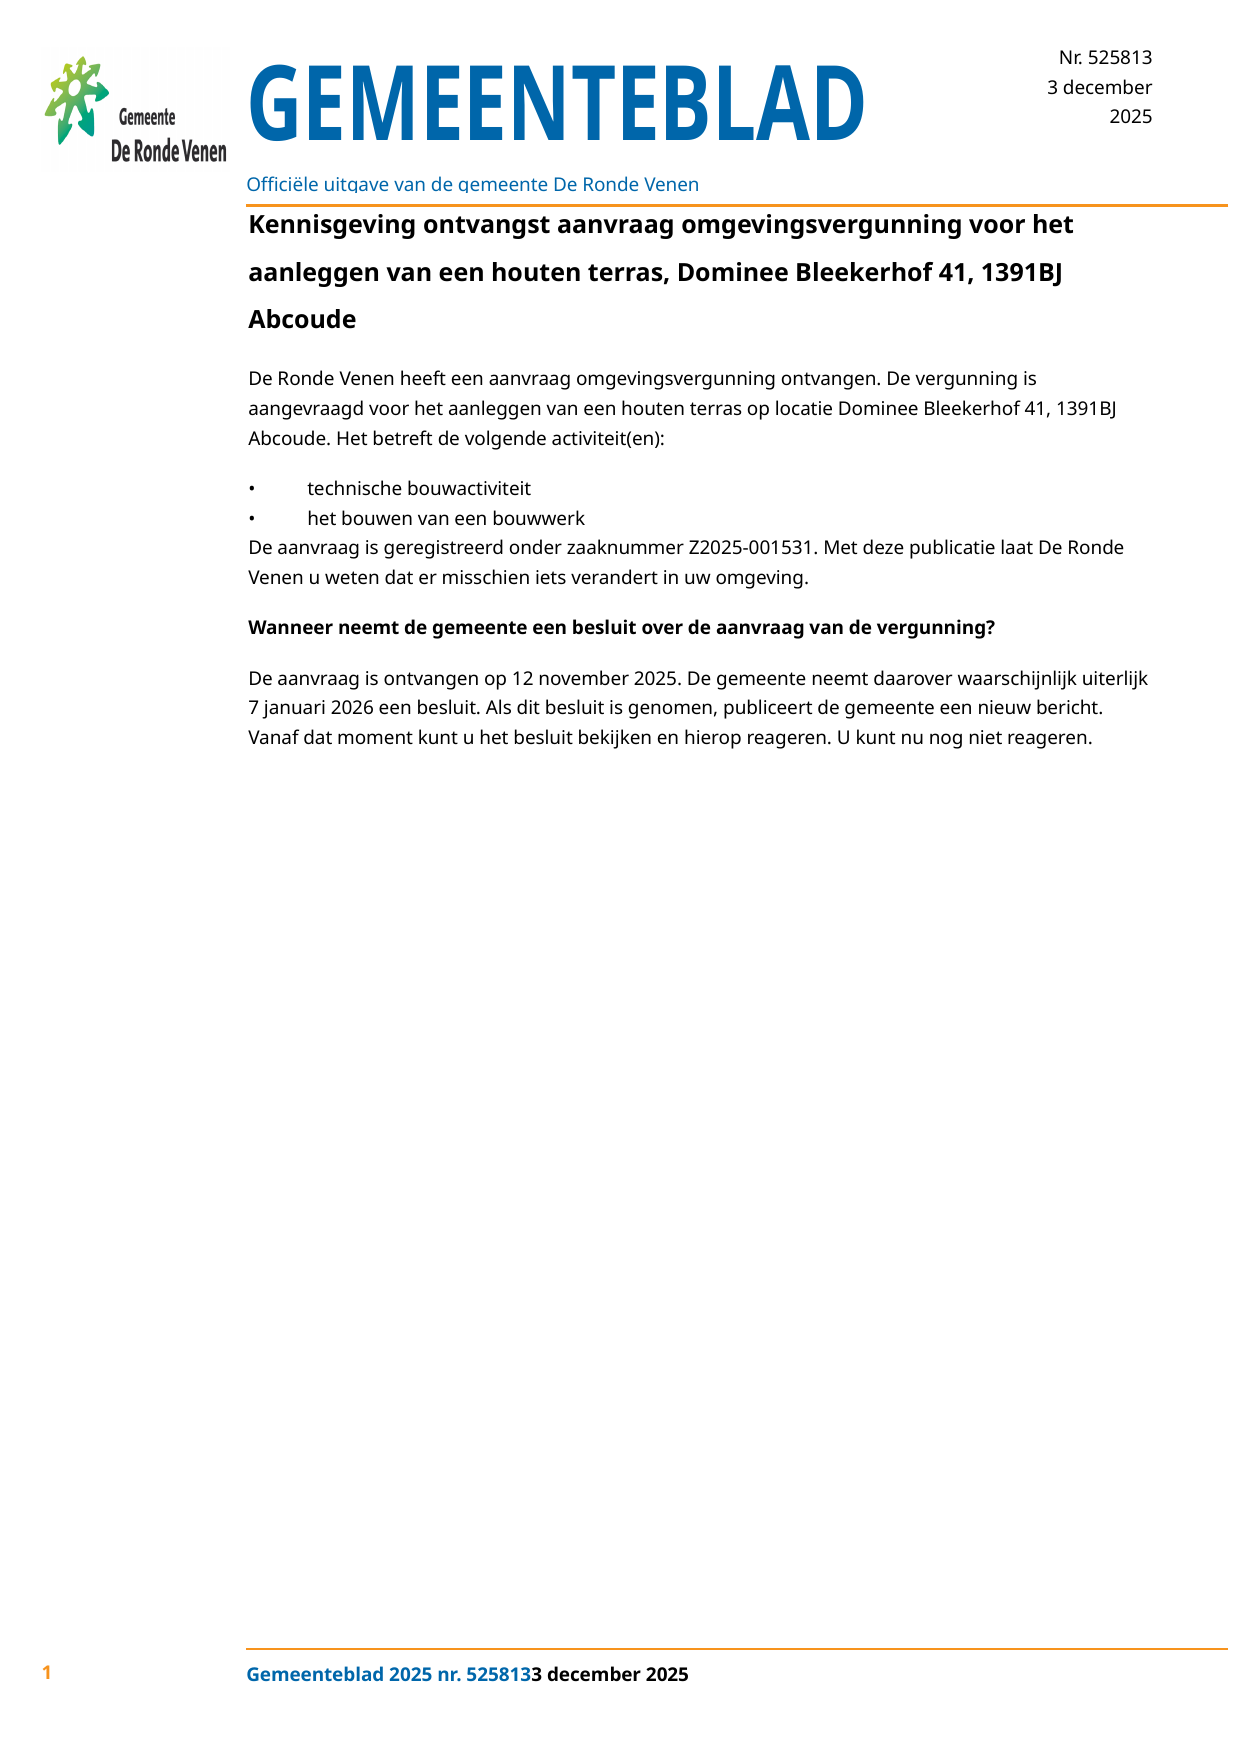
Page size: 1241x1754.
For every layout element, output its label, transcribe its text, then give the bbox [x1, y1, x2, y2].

text Wanneer neemt de gemeente een besluit over de aanvraag van de vergunning? [248, 614, 1152, 640]
picture [41, 47, 231, 172]
list technische bouwactiviteit [248, 475, 1152, 501]
text De aanvraag is geregistreerd onder zaaknummer Z2025-001531. Met deze publicatie laat De Ronde Venen u weten dat er misschien iets verandert in uw omgeving. [248, 534, 1152, 589]
text De aanvraag is ontvangen op 12 november 2025. De gemeente neemt daarover waarschijnlijk uiterlijk 7 januari 2026 een besluit. Als dit besluit is genomen, publiceert de gemeente een nieuw bericht. Vanaf dat moment kunt u het besluit bekijken en hierop reageren. U kunt nu nog niet reageren. [248, 665, 1152, 749]
list het bouwen van een bouwwerk [248, 505, 1152, 530]
text De Ronde Venen heeft een aanvraag omgevingsvergunning ontvangen. De vergunning is aangevraagd voor het aanleggen van een houten terras op locatie Dominee Bleekerhof 41, 1391BJ Abcoude. Het betreft de volgende activiteit(en): [248, 366, 1152, 450]
text Kennisgeving ontvangst aanvraag omgevingsvergunning voor het aanleggen van een houten terras, Dominee Bleekerhof 41, 1391BJ Abcoude [248, 207, 1152, 336]
